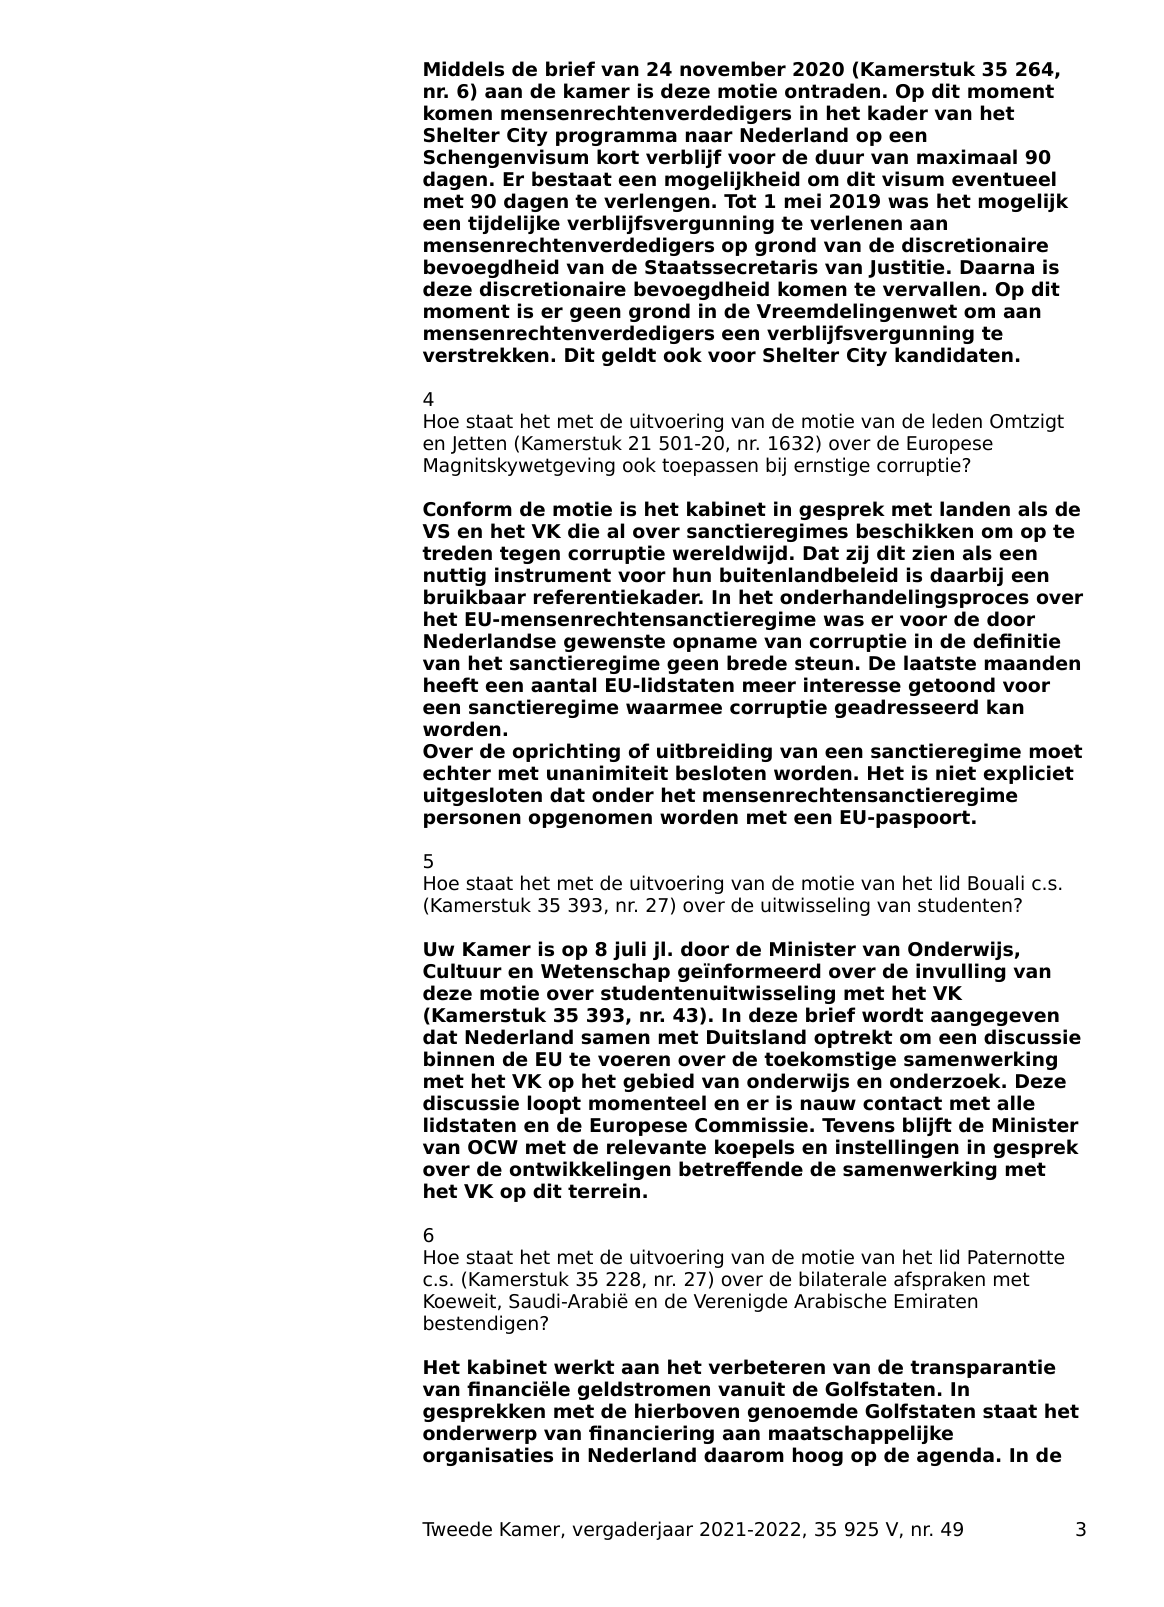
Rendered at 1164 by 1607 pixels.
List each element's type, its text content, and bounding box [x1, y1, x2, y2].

text 4 [422, 389, 1087, 411]
text 6 [422, 1225, 1087, 1247]
text Middels de brief van 24 november 2020 (Kamerstuk 35 264, nr. 6) aan de kamer is deze motie ontraden. Op dit moment komen mensenrechtenverdedigers in het kader van het Shelter City programma naar Nederland op een Schengenvisum kort verblijf voor de duur van maximaal 90 dagen. Er bestaat een mogelijkheid om dit visum eventueel met 90 dagen te verlengen. Tot 1 mei 2019 was het mogelijk een tijdelijke verblijfsvergunning te verlenen aan mensenrechtenverdedigers op grond van de discretionaire bevoegdheid van de Staatssecretaris van Justitie. Daarna is deze discretionaire bevoegdheid komen te vervallen. Op dit moment is er geen grond in de Vreemdelingenwet om aan mensenrechtenverdedigers een verblijfsvergunning te verstrekken. Dit geldt ook voor Shelter City kandidaten. [422, 59, 1087, 367]
text Uw Kamer is op 8 juli jl. door de Minister van Onderwijs, Cultuur en Wetenschap geïnformeerd over de invulling van deze motie over studentenuitwisseling met het VK (Kamerstuk 35 393, nr. 43). In deze brief wordt aangegeven dat Nederland samen met Duitsland optrekt om een discussie binnen de EU te voeren over de toekomstige samenwerking met het VK op het gebied van onderwijs en onderzoek. Deze discussie loopt momenteel en er is nauw contact met alle lidstaten en de Europese Commissie. Tevens blijft de Minister van OCW met de relevante koepels en instellingen in gesprek over de ontwikkelingen betreffende de samenwerking met het VK op dit terrein. [422, 939, 1087, 1203]
text Over de oprichting of uitbreiding van een sanctieregime moet echter met unanimiteit besloten worden. Het is niet expliciet uitgesloten dat onder het mensenrechtensanctieregime personen opgenomen worden met een EU-paspoort. [422, 741, 1087, 829]
text Conform de motie is het kabinet in gesprek met landen als de VS en het VK die al over sanctieregimes beschikken om op te treden tegen corruptie wereldwijd. Dat zij dit zien als een nuttig instrument voor hun buitenlandbeleid is daarbij een bruikbaar referentiekader. In het onderhandelingsproces over het EU-mensenrechtensanctieregime was er voor de door Nederlandse gewenste opname van corruptie in de definitie van het sanctieregime geen brede steun. De laatste maanden heeft een aantal EU-lidstaten meer interesse getoond voor een sanctieregime waarmee corruptie geadresseerd kan worden. [422, 499, 1087, 741]
text Hoe staat het met de uitvoering van de motie van het lid Bouali c.s. (Kamerstuk 35 393, nr. 27) over de uitwisseling van studenten? [422, 873, 1087, 917]
text 5 [422, 851, 1087, 873]
text Hoe staat het met de uitvoering van de motie van het lid Paternotte c.s. (Kamerstuk 35 228, nr. 27) over de bilaterale afspraken met Koeweit, Saudi-Arabië en de Verenigde Arabische Emiraten bestendigen? [422, 1247, 1087, 1335]
text Hoe staat het met de uitvoering van de motie van de leden Omtzigt en Jetten (Kamerstuk 21 501-20, nr. 1632) over de Europese Magnitskywetgeving ook toepassen bij ernstige corruptie? [422, 411, 1087, 477]
text Het kabinet werkt aan het verbeteren van de transparantie van financiële geldstromen vanuit de Golfstaten. In gesprekken met de hierboven genoemde Golfstaten staat het onderwerp van financiering aan maatschappelijke organisaties in Nederland daarom hoog op de agenda. In de [422, 1357, 1087, 1467]
